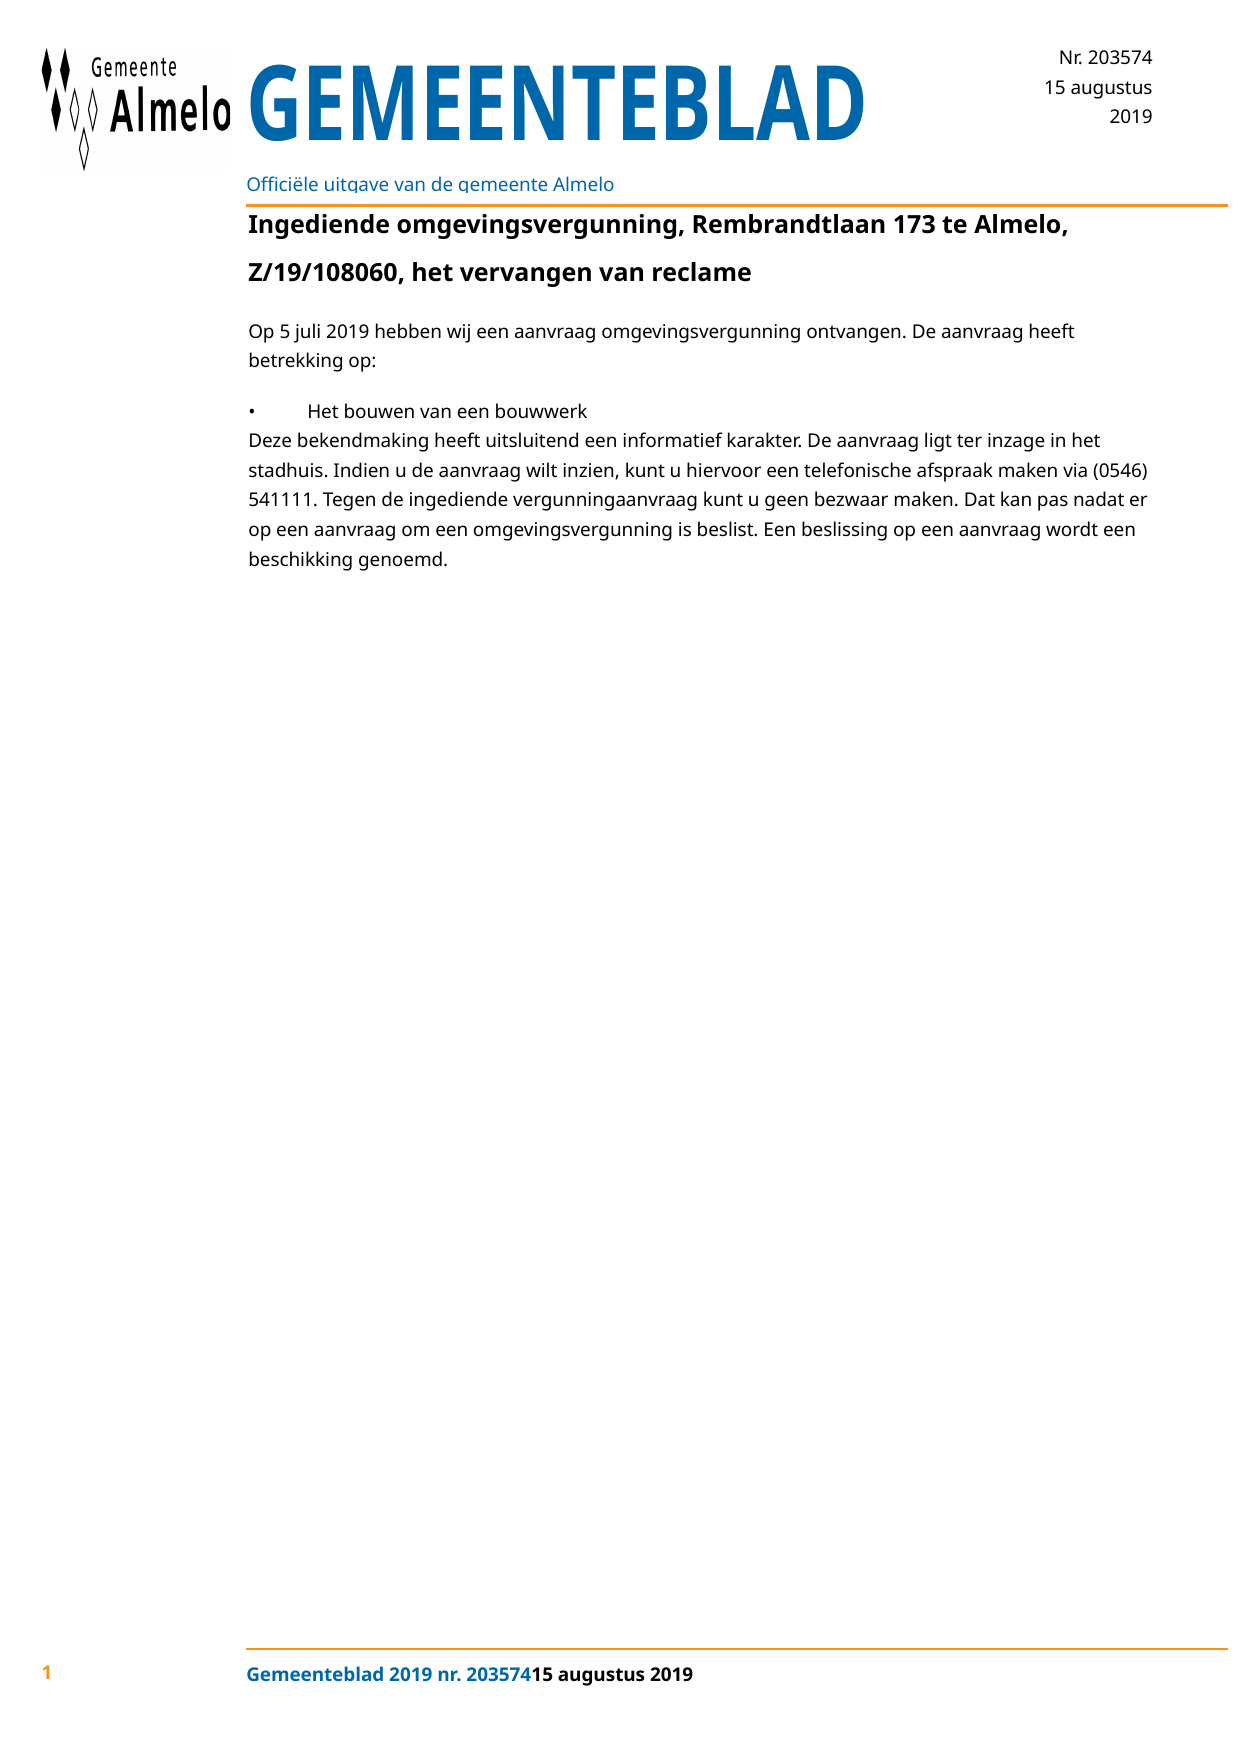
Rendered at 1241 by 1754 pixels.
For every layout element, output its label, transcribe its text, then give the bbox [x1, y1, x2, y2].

list Het bouwen van een bouwwerk [248, 398, 1152, 424]
text Ingediende omgevingsvergunning, Rembrandtlaan 173 te Almelo, Z/19/108060, het vervangen van reclame [248, 207, 1152, 288]
picture [41, 47, 231, 172]
text Deze bekendmaking heeft uitsluitend een informatief karakter. De aanvraag ligt ter inzage in het stadhuis. Indien u de aanvraag wilt inzien, kunt u hiervoor een telefonische afspraak maken via (0546) 541111. Tegen de ingediende vergunningaanvraag kunt u geen bezwaar maken. Dat kan pas nadat er op een aanvraag om een omgevingsvergunning is beslist. Een beslissing op een aanvraag wordt een beschikking genoemd. [248, 427, 1152, 572]
text Op 5 juli 2019 hebben wij een aanvraag omgevingsvergunning ontvangen. De aanvraag heeft betrekking op: [248, 318, 1152, 373]
